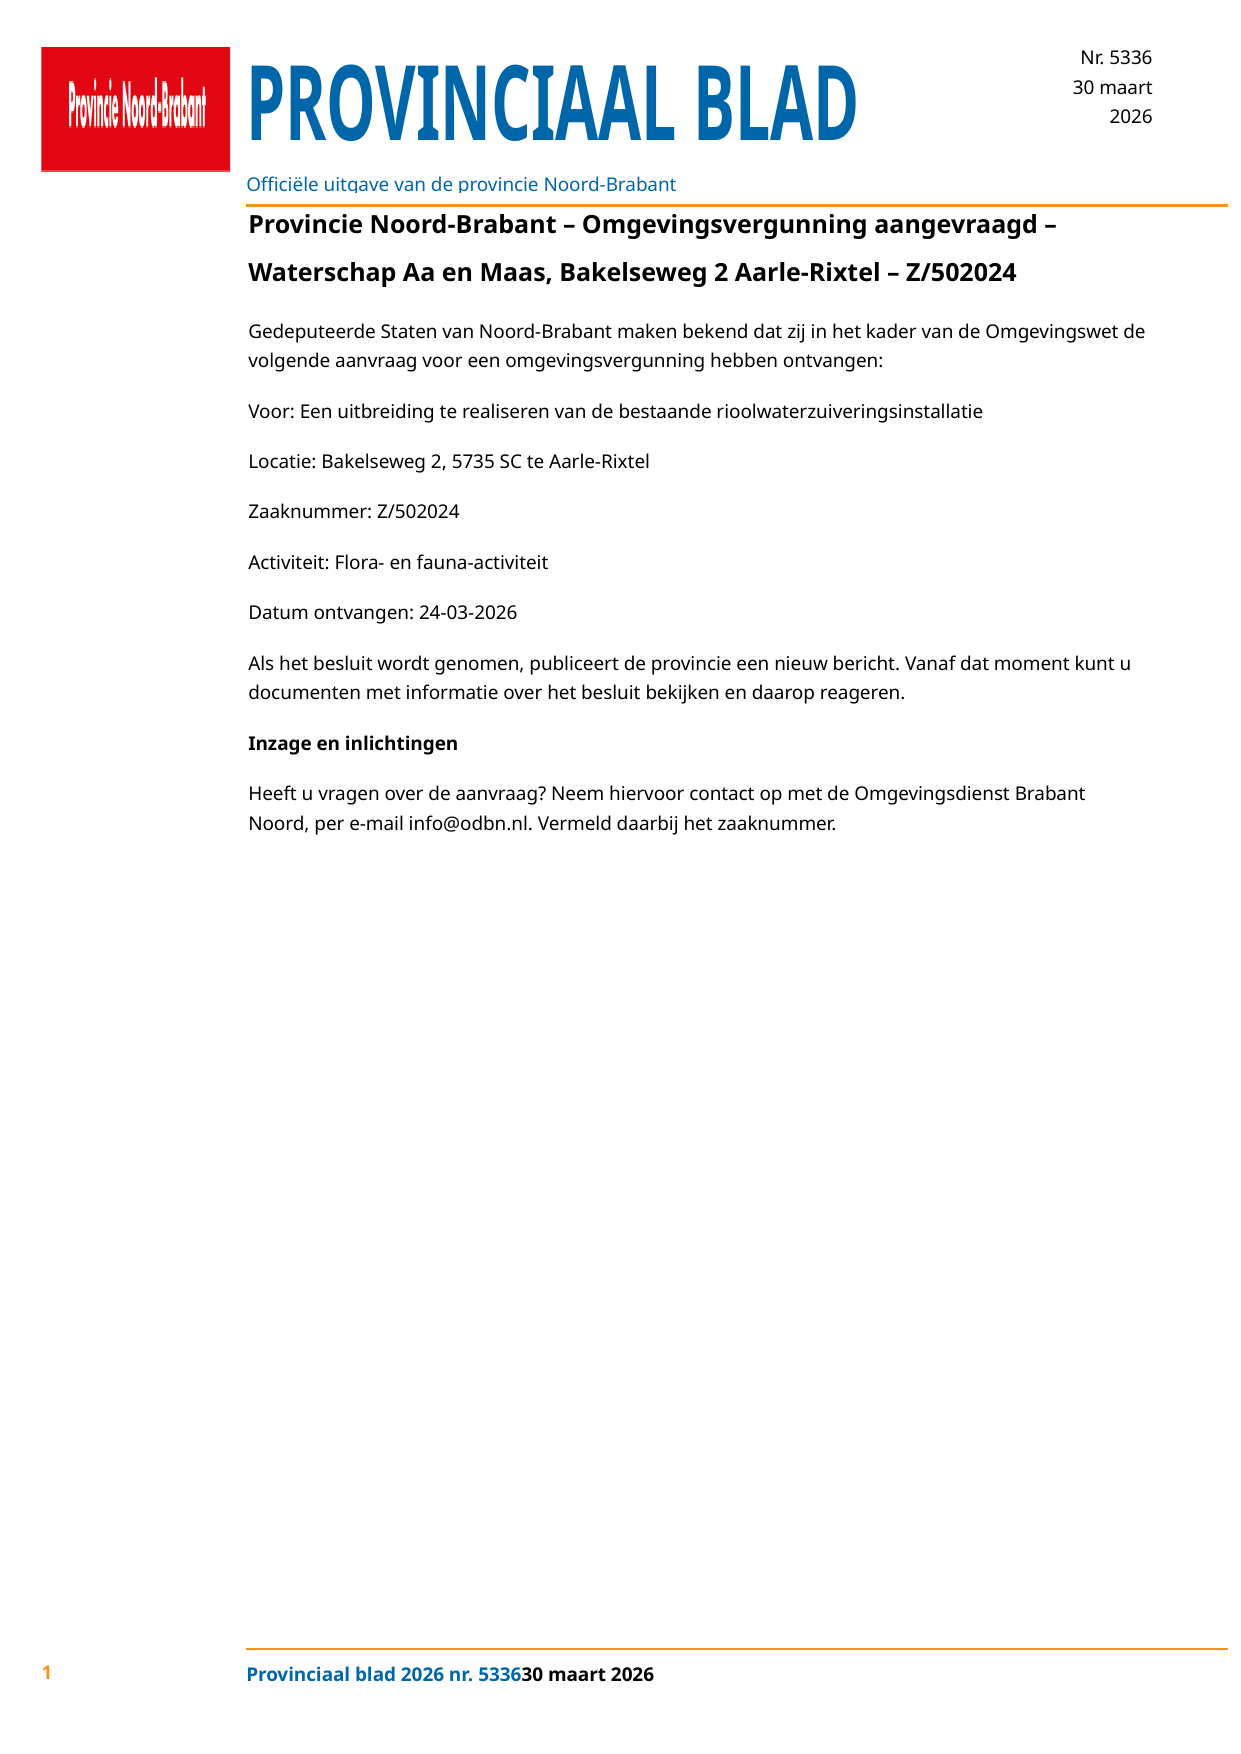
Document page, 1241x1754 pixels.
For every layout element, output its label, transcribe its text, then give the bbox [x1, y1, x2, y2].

text Voor: Een uitbreiding te realiseren van de bestaande rioolwaterzuiveringsinstallatie [248, 398, 1152, 424]
text Activiteit: Flora- en fauna-activiteit [248, 549, 1152, 575]
text Zaaknummer: Z/502024 [248, 499, 1152, 524]
text Heeft u vragen over de aanvraag? Neem hiervoor contact op met de Omgevingsdienst Brabant Noord, per e-mail info@odbn.nl. Vermeld daarbij het zaaknummer. [248, 780, 1152, 836]
text Gedeputeerde Staten van Noord-Brabant maken bekend dat zij in het kader van de Omgevingswet de volgende aanvraag voor een omgevingsvergunning hebben ontvangen: [248, 318, 1152, 373]
text Provincie Noord-Brabant – Omgevingsvergunning aangevraagd – Waterschap Aa en Maas, Bakelseweg 2 Aarle-Rixtel – Z/502024 [248, 207, 1152, 288]
text Inzage en inlichtingen [248, 730, 1152, 756]
text Locatie: Bakelseweg 2, 5735 SC te Aarle-Rixtel [248, 448, 1152, 474]
picture [41, 47, 231, 172]
text Als het besluit wordt genomen, publiceert de provincie een nieuw bericht. Vanaf dat moment kunt u documenten met informatie over het besluit bekijken en daarop reageren. [248, 650, 1152, 705]
text Datum ontvangen: 24-03-2026 [248, 599, 1152, 625]
